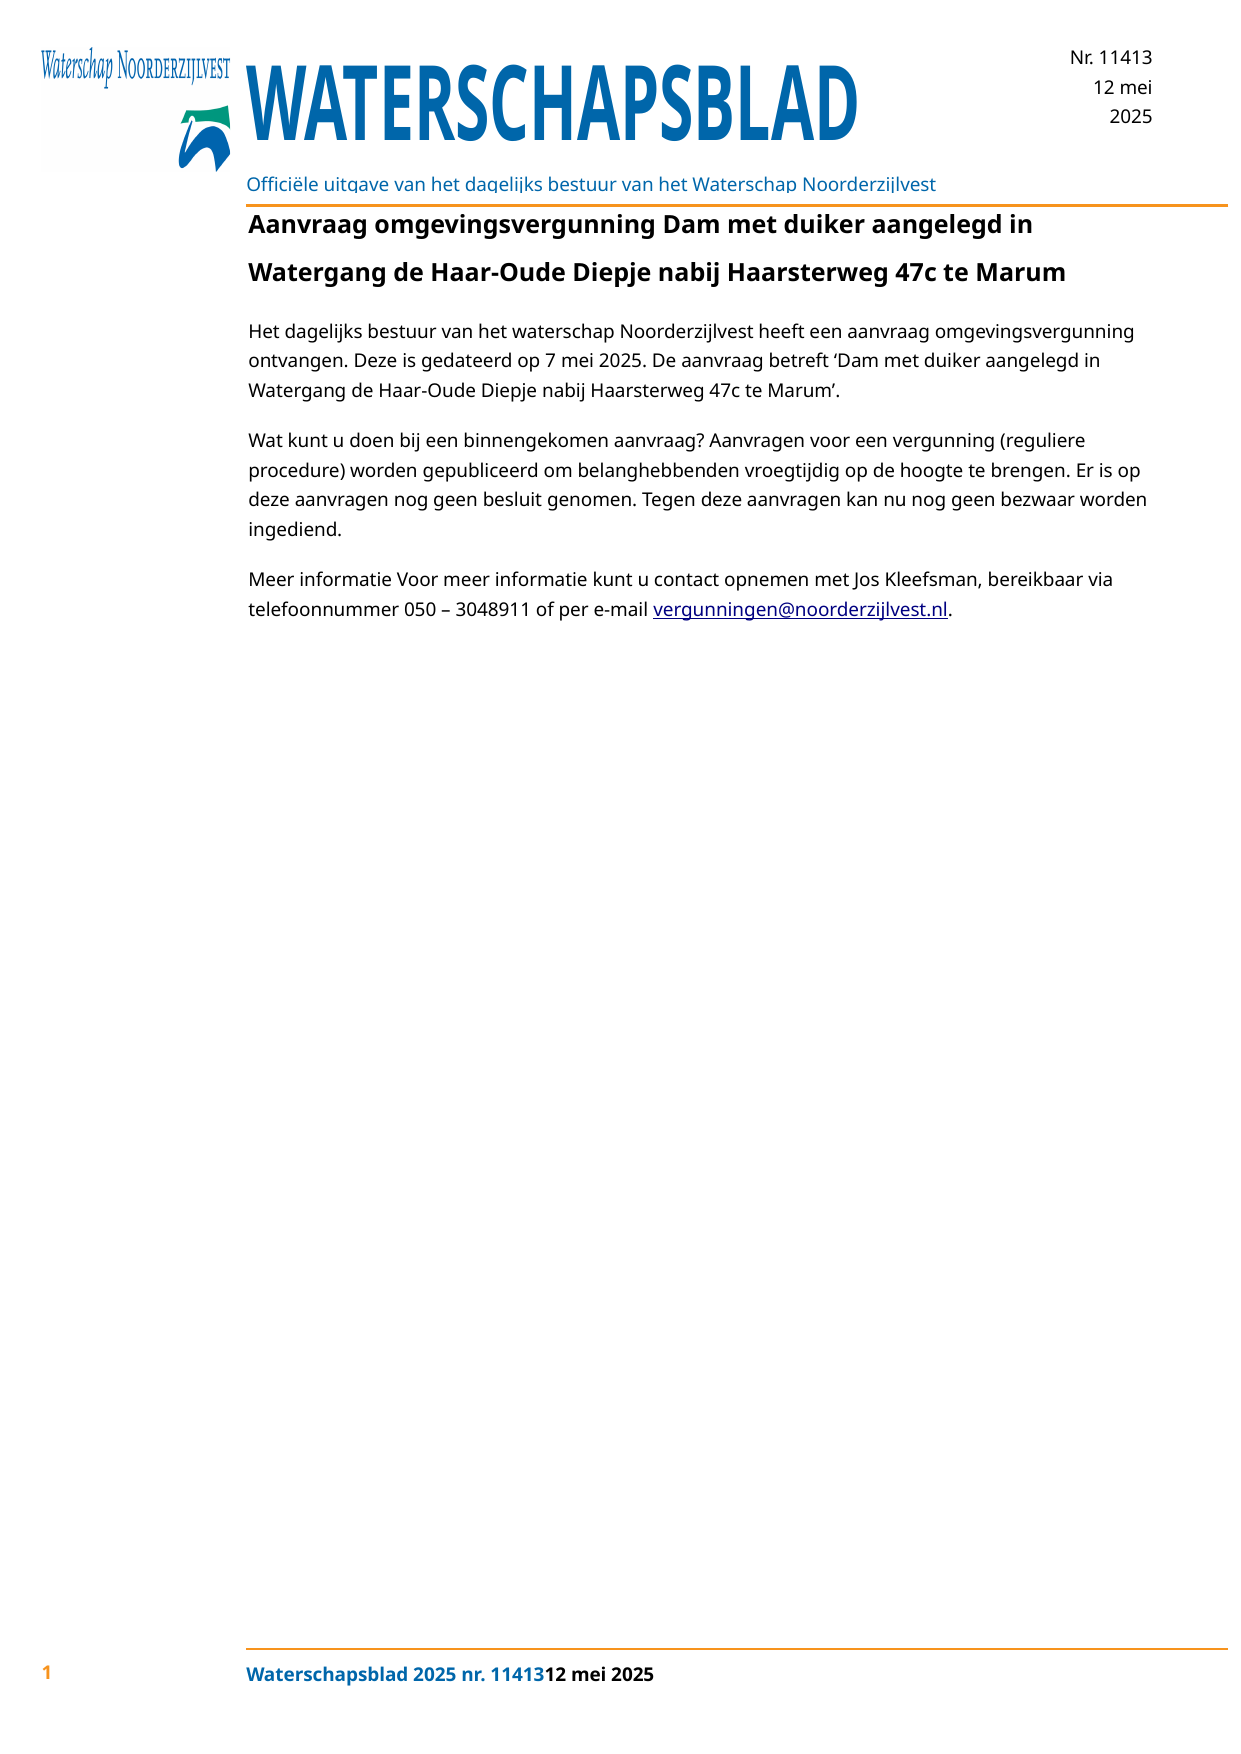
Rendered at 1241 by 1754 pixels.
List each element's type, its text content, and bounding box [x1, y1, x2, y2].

text Meer informatie Voor meer informatie kunt u contact opnemen met Jos Kleefsman, bereikbaar via telefoonnummer 050 – 3048911 of per e-mail vergunningen@noorderzijlvest.nl. [248, 567, 1152, 622]
text Het dagelijks bestuur van het waterschap Noorderzijlvest heeft een aanvraag omgevingsvergunning ontvangen. Deze is gedateerd op 7 mei 2025. De aanvraag betreft ‘Dam met duiker aangelegd in Watergang de Haar-Oude Diepje nabij Haarsterweg 47c te Marum’. [248, 318, 1152, 403]
text Aanvraag omgevingsvergunning Dam met duiker aangelegd in Watergang de Haar-Oude Diepje nabij Haarsterweg 47c te Marum [248, 207, 1152, 288]
text Wat kunt u doen bij een binnengekomen aanvraag? Aanvragen voor een vergunning (reguliere procedure) worden gepubliceerd om belanghebbenden vroegtijdig op de hoogte te brengen. Er is op deze aanvragen nog geen besluit genomen. Tegen deze aanvragen kan nu nog geen bezwaar worden ingediend. [248, 427, 1152, 542]
picture [41, 47, 231, 172]
